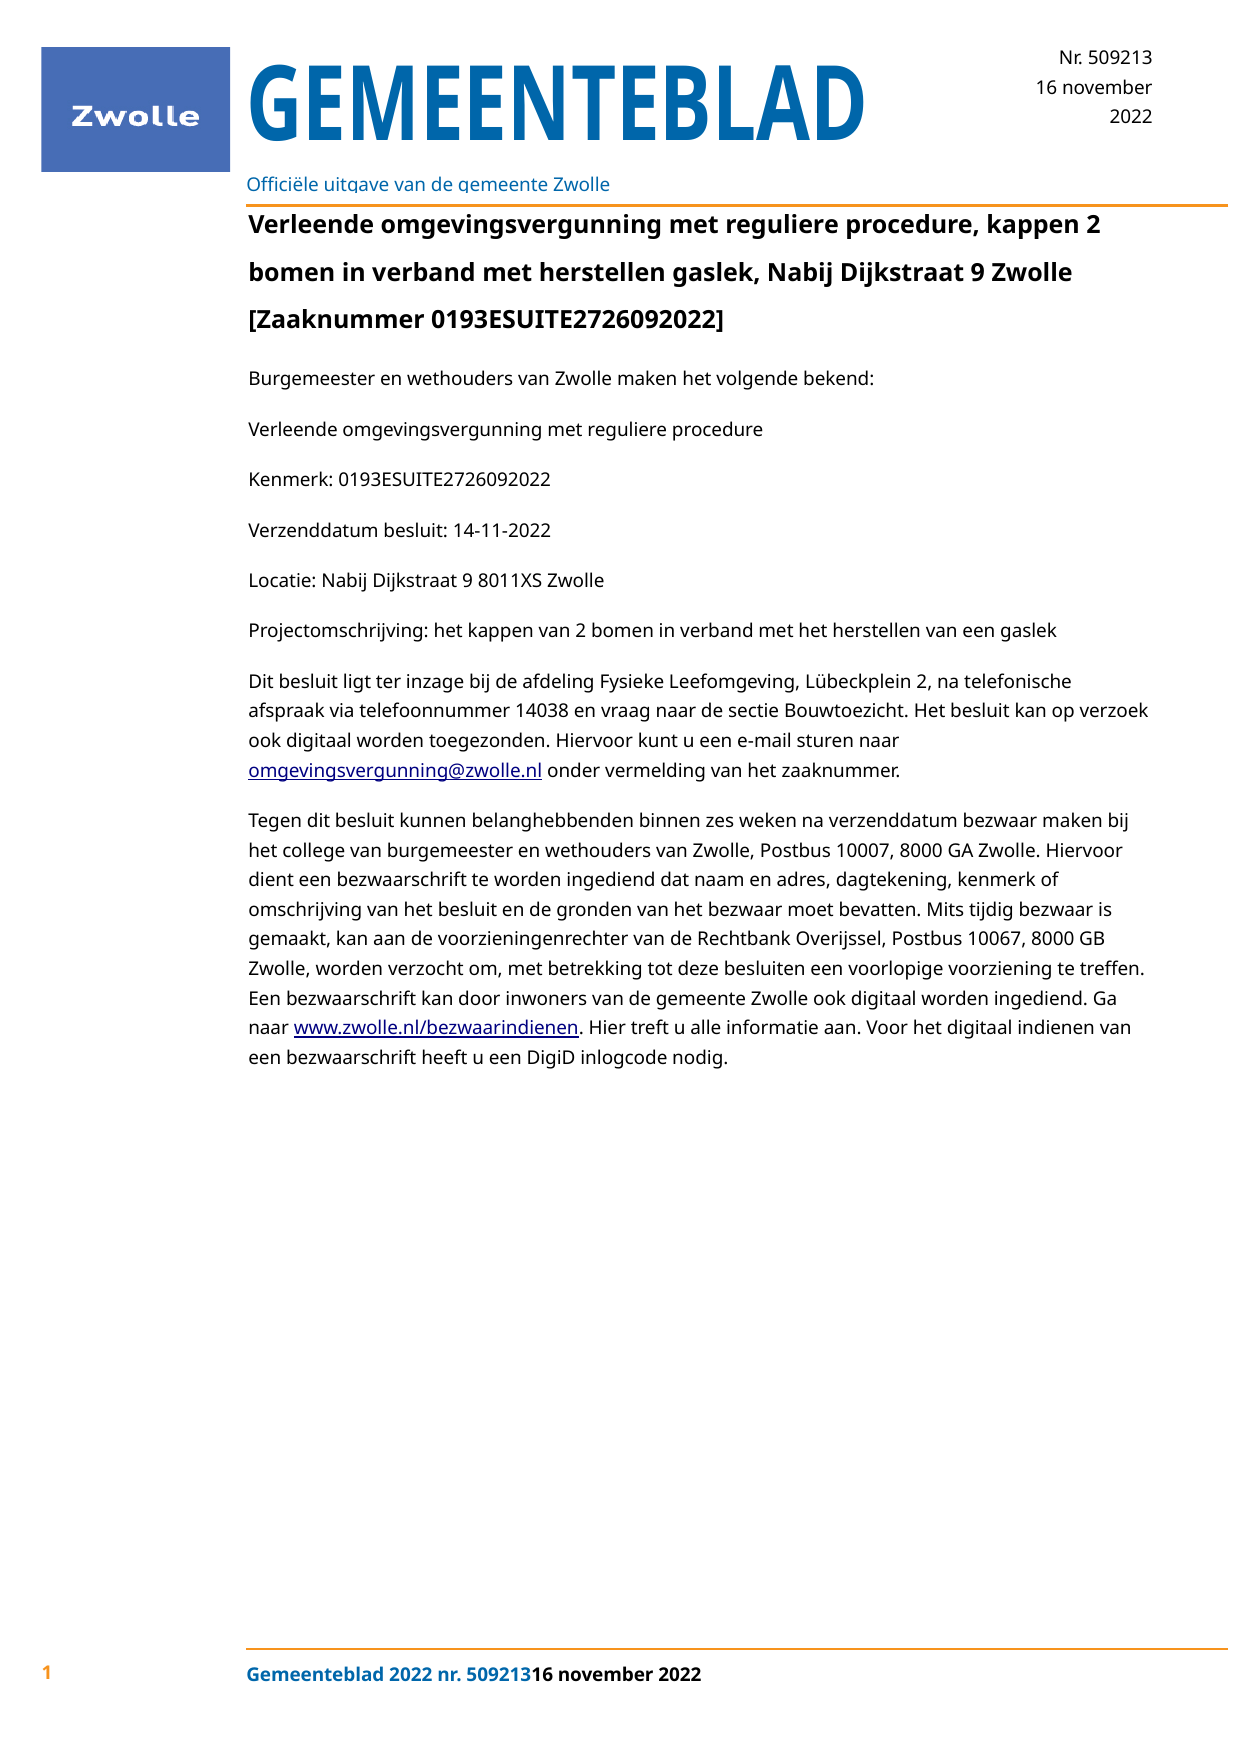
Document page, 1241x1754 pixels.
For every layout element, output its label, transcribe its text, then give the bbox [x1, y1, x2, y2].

text Projectomschrijving: het kappen van 2 bomen in verband met het herstellen van een gaslek [248, 618, 1152, 643]
picture [41, 47, 231, 172]
text Tegen dit besluit kunnen belanghebbenden binnen zes weken na verzenddatum bezwaar maken bij het college van burgemeester en wethouders van Zwolle, Postbus 10007, 8000 GA Zwolle. Hiervoor dient een bezwaarschrift te worden ingediend dat naam en adres, dagtekening, kenmerk of omschrijving van het besluit en de gronden van het bezwaar moet bevatten. Mits tijdig bezwaar is gemaakt, kan aan de voorzieningenrechter van de Rechtbank Overijssel, Postbus 10067, 8000 GB Zwolle, worden verzocht om, met betrekking tot deze besluiten een voorlopige voorziening te treffen. Een bezwaarschrift kan door inwoners van de gemeente Zwolle ook digitaal worden ingediend. Ga naar www.zwolle.nl/bezwaarindienen. Hier treft u alle informatie aan. Voor het digitaal indienen van een bezwaarschrift heeft u een DigiD inlogcode nodig. [248, 807, 1152, 1069]
text Verleende omgevingsvergunning met reguliere procedure, kappen 2 bomen in verband met herstellen gaslek, Nabij Dijkstraat 9 Zwolle [Zaaknummer 0193ESUITE2726092022] [248, 207, 1152, 336]
text Verleende omgevingsvergunning met reguliere procedure [248, 416, 1152, 442]
text Locatie: Nabij Dijkstraat 9 8011XS Zwolle [248, 567, 1152, 593]
text Burgemeester en wethouders van Zwolle maken het volgende bekend: [248, 366, 1152, 391]
text Verzenddatum besluit: 14-11-2022 [248, 517, 1152, 542]
text Kenmerk: 0193ESUITE2726092022 [248, 466, 1152, 492]
text Dit besluit ligt ter inzage bij de afdeling Fysieke Leefomgeving, Lübeckplein 2, na telefonische afspraak via telefoonnummer 14038 en vraag naar de sectie Bouwtoezicht. Het besluit kan op verzoek ook digitaal worden toegezonden. Hiervoor kunt u een e-mail sturen naar omgevingsvergunning@zwolle.nl onder vermelding van het zaaknummer. [248, 668, 1152, 782]
